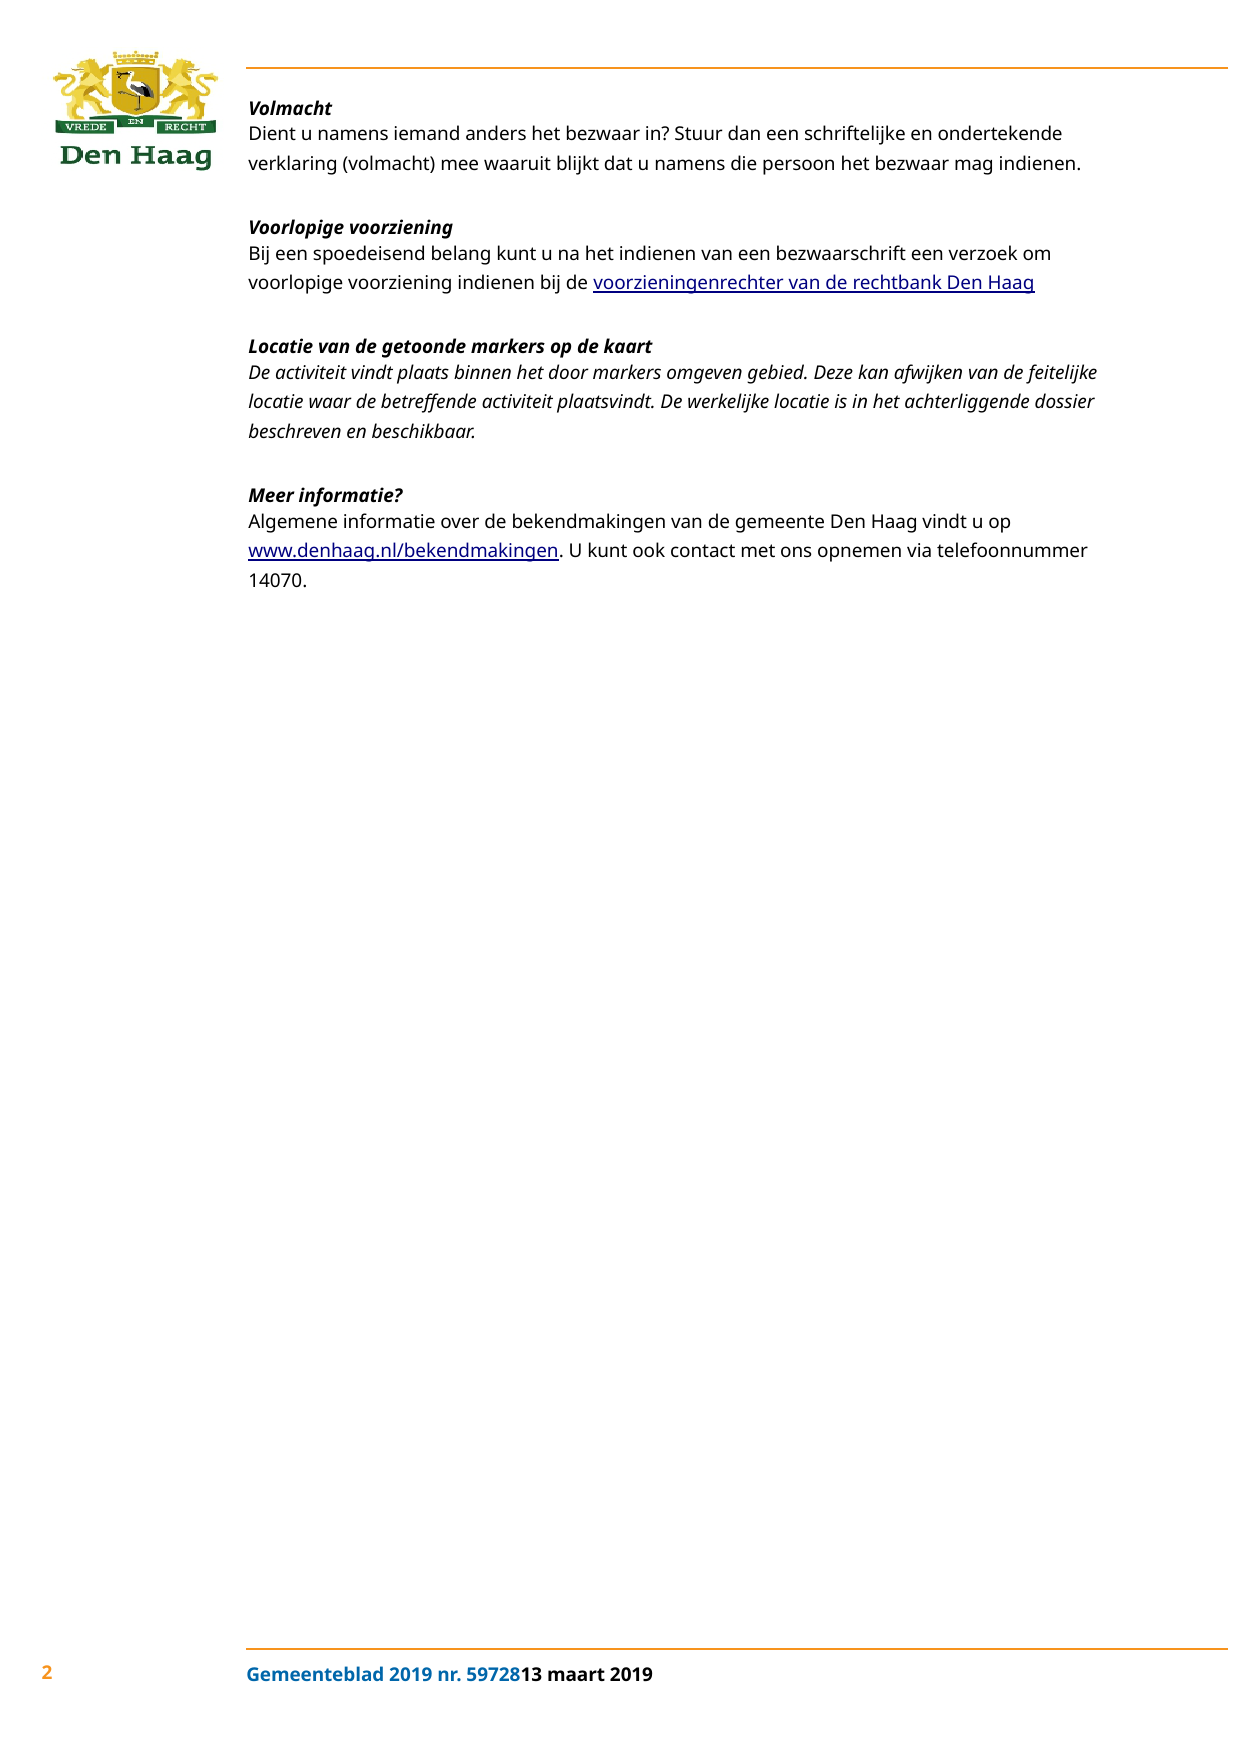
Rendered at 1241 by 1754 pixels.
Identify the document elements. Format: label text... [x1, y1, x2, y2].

text De activiteit vindt plaats binnen het door markers omgeven gebied. Deze kan afwijken van de feitelijke locatie waar de betreffende activiteit plaatsvindt. De werkelijke locatie is in het achterliggende dossier beschreven en beschikbaar. [248, 359, 1152, 444]
text Voorlopige voorziening [248, 214, 1152, 240]
text Volmacht [248, 95, 1152, 121]
text Locatie van de getoonde markers op de kaart [248, 333, 1152, 359]
text Bij een spoedeisend belang kunt u na het indienen van een bezwaarschrift een verzoek om voorlopige voorziening indienen bij de voorzieningenrechter van de rechtbank Den Haag [248, 240, 1152, 295]
text Dient u namens iemand anders het bezwaar in? Stuur dan een schriftelijke en ondertekende verklaring (volmacht) mee waaruit blijkt dat u namens die persoon het bezwaar mag indienen. [248, 121, 1152, 176]
picture [41, 47, 231, 172]
text Algemene informatie over de bekendmakingen van de gemeente Den Haag vindt u op www.denhaag.nl/bekendmakingen. U kunt ook contact met ons opnemen via telefoonnummer 14070. [248, 508, 1152, 593]
text Meer informatie? [248, 482, 1152, 508]
